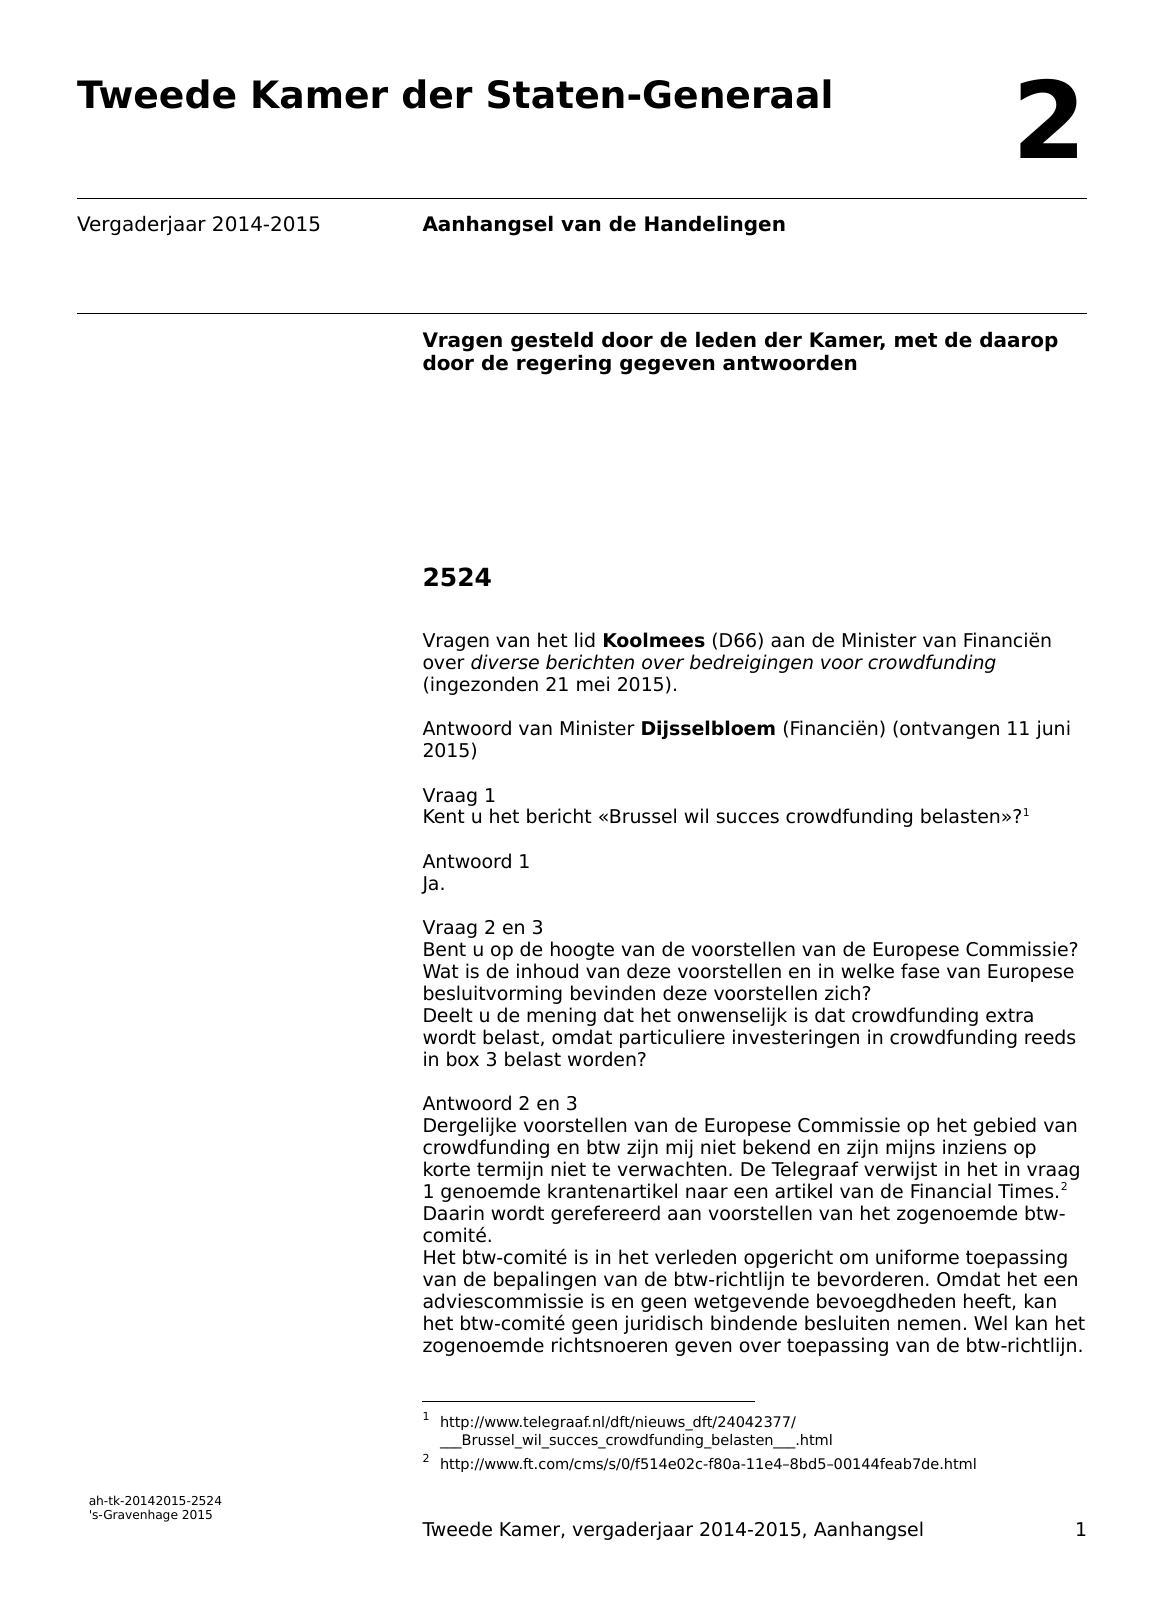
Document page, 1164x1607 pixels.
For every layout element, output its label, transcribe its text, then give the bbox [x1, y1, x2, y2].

text 's-Gravenhage 2015 [88, 1508, 323, 1522]
text Vragen van het lid Koolmees (D66) aan de Minister van Financiën over diverse berichten over bedreigingen voor crowdfunding (ingezonden 21 mei 2015). [422, 630, 1087, 696]
text Kent u het bericht «Brussel wil succes crowdfunding belasten»? [422, 806, 1087, 828]
text Ja. [422, 873, 1087, 894]
text Vraag 1 [422, 784, 1087, 806]
text Antwoord 1 [422, 851, 1087, 873]
text Bent u op de hoogte van de voorstellen van de Europese Commissie? Wat is de inhoud van deze voorstellen en in welke fase van Europese besluitvorming bevinden deze voorstellen zich? [422, 939, 1087, 1005]
text Deelt u de mening dat het onwenselijk is dat crowdfunding extra wordt belast, omdat particuliere investeringen in crowdfunding reeds in box 3 belast worden? [422, 1005, 1087, 1071]
text 2524 [422, 563, 1087, 592]
table_cell Aanhangsel van de Handelingen [422, 199, 1087, 313]
text Dergelijke voorstellen van de Europese Commissie op het gebied van crowdfunding en btw zijn mij niet bekend en zijn mijns inziens op korte termijn niet te verwachten. De Telegraaf verwijst in het in vraag 1 genoemde krantenartikel naar een artikel van de Financial Times. Daarin wordt gerefereerd aan voorstellen van het zogenoemde btw-comité. [422, 1115, 1087, 1247]
text ah-tk-20142015-2524 [88, 1494, 323, 1508]
text http://www.telegraaf.nl/dft/nieuws_dft/24042377/___Brussel_wil_succes_crowdfunding_belasten___.html [422, 1410, 1087, 1449]
text Antwoord 2 en 3 [422, 1093, 1087, 1115]
table_cell Vergaderjaar 2014-2015 [77, 199, 422, 313]
text Het btw-comité is in het verleden opgericht om uniforme toepassing van de bepalingen van de btw-richtlijn te bevorderen. Omdat het een adviescommissie is en geen wetgevende bevoegdheden heeft, kan het btw-comité geen juridisch bindende besluiten nemen. Wel kan het zogenoemde richtsnoeren geven over toepassing van de btw-richtlijn. [422, 1247, 1087, 1357]
text http://www.ft.com/cms/s/0/f514e02c-f80a-11e4–8bd5–00144feab7de.html [422, 1452, 1087, 1474]
table_header 2 [886, 59, 1087, 198]
table_cell [77, 314, 422, 375]
table_header Tweede Kamer der Staten-Generaal [77, 59, 886, 198]
text Vraag 2 en 3 [422, 917, 1087, 939]
text Antwoord van Minister Dijsselbloem (Financiën) (ontvangen 11 juni 2015) [422, 718, 1087, 762]
table_cell Vragen gesteld door de leden der Kamer, met de daarop door de regering gegeven antwoorden [422, 314, 1087, 375]
